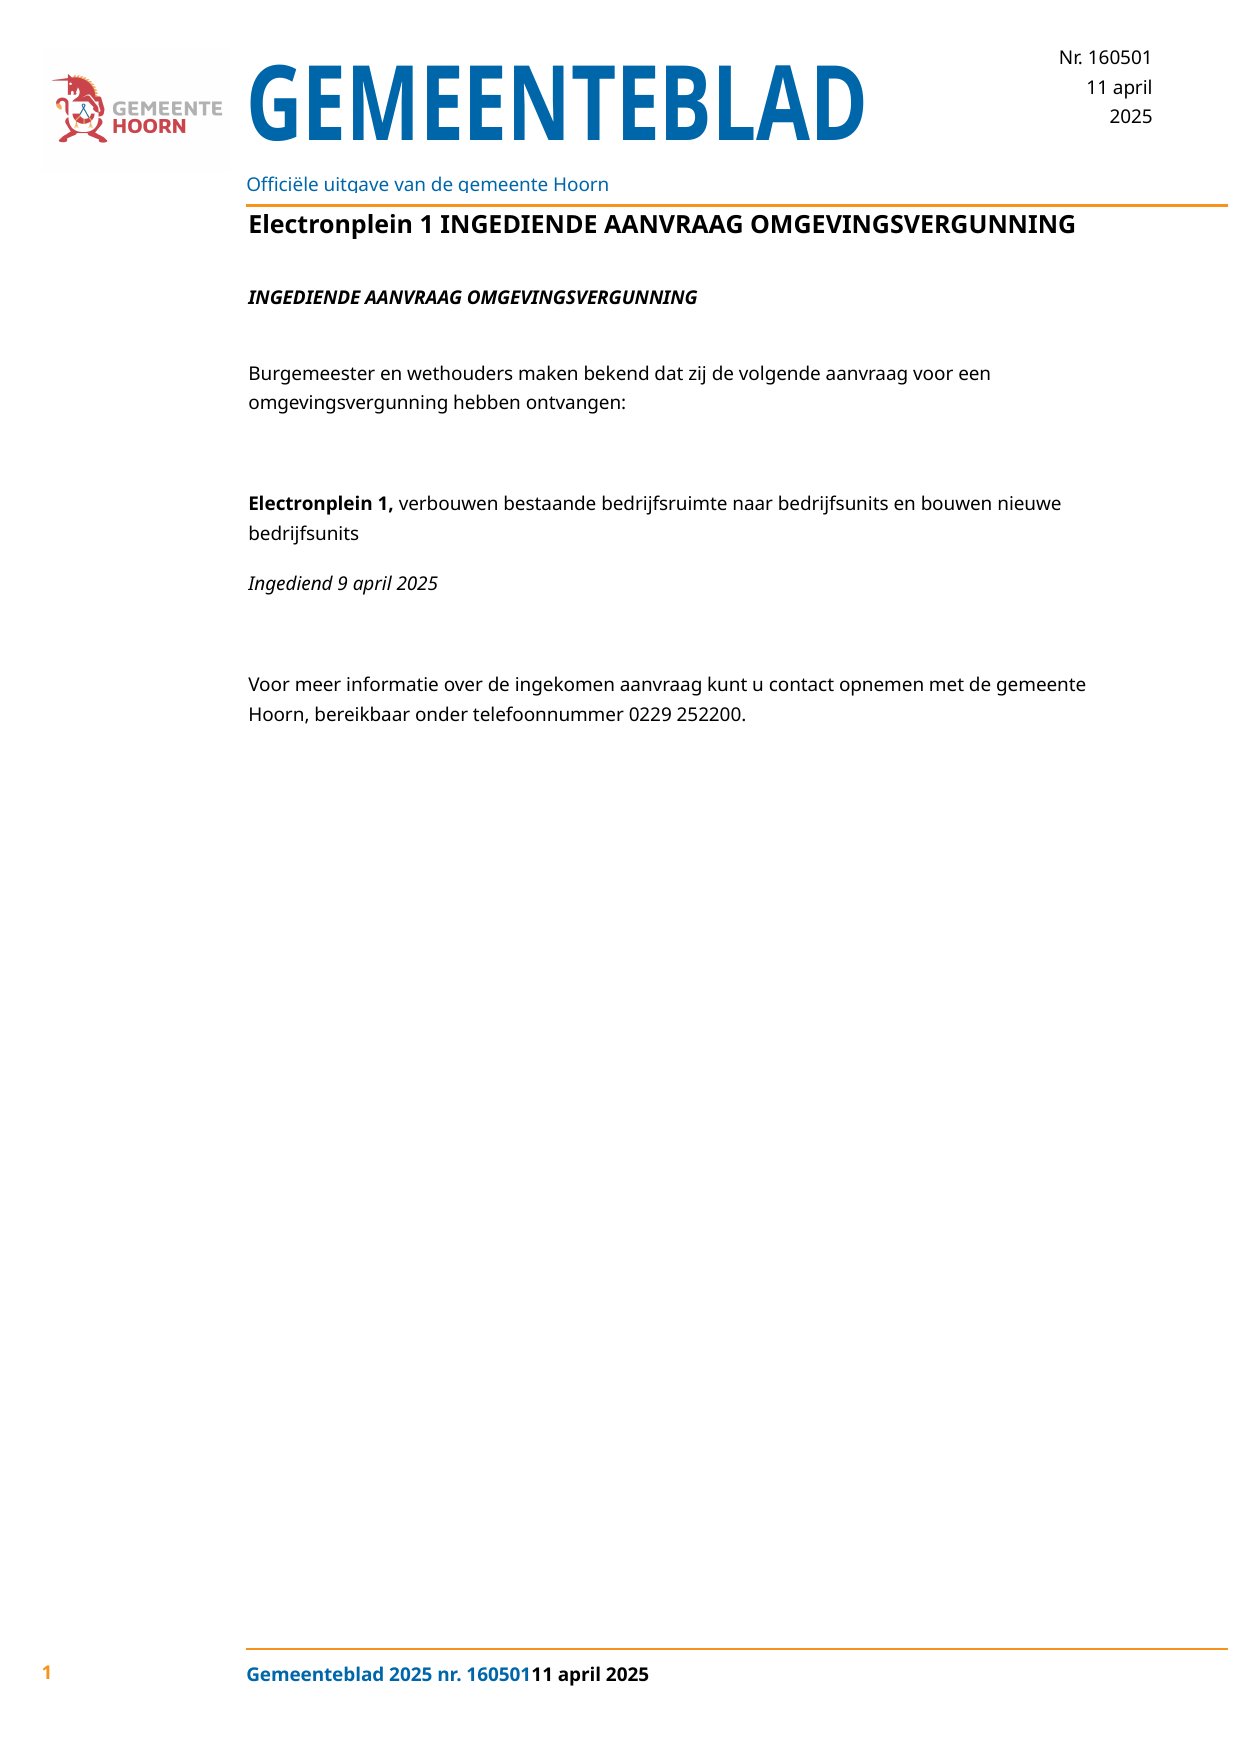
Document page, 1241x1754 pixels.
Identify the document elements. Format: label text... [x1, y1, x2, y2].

text Ingediend 9 april 2025 [248, 570, 1152, 596]
picture [41, 47, 231, 172]
text Voor meer informatie over de ingekomen aanvraag kunt u contact opnemen met de gemeente Hoorn, bereikbaar onder telefoonnummer 0229 252200. [248, 671, 1152, 727]
text Electronplein 1 INGEDIENDE AANVRAAG OMGEVINGSVERGUNNING [248, 207, 1152, 241]
text Burgemeester en wethouders maken bekend dat zij de volgende aanvraag voor een omgevingsvergunning hebben ontvangen: [248, 360, 1152, 415]
text INGEDIENDE AANVRAAG OMGEVINGSVERGUNNING [248, 284, 1152, 309]
text Electronplein 1, verbouwen bestaande bedrijfsruimte naar bedrijfsunits en bouwen nieuwe bedrijfsunits [248, 490, 1152, 546]
